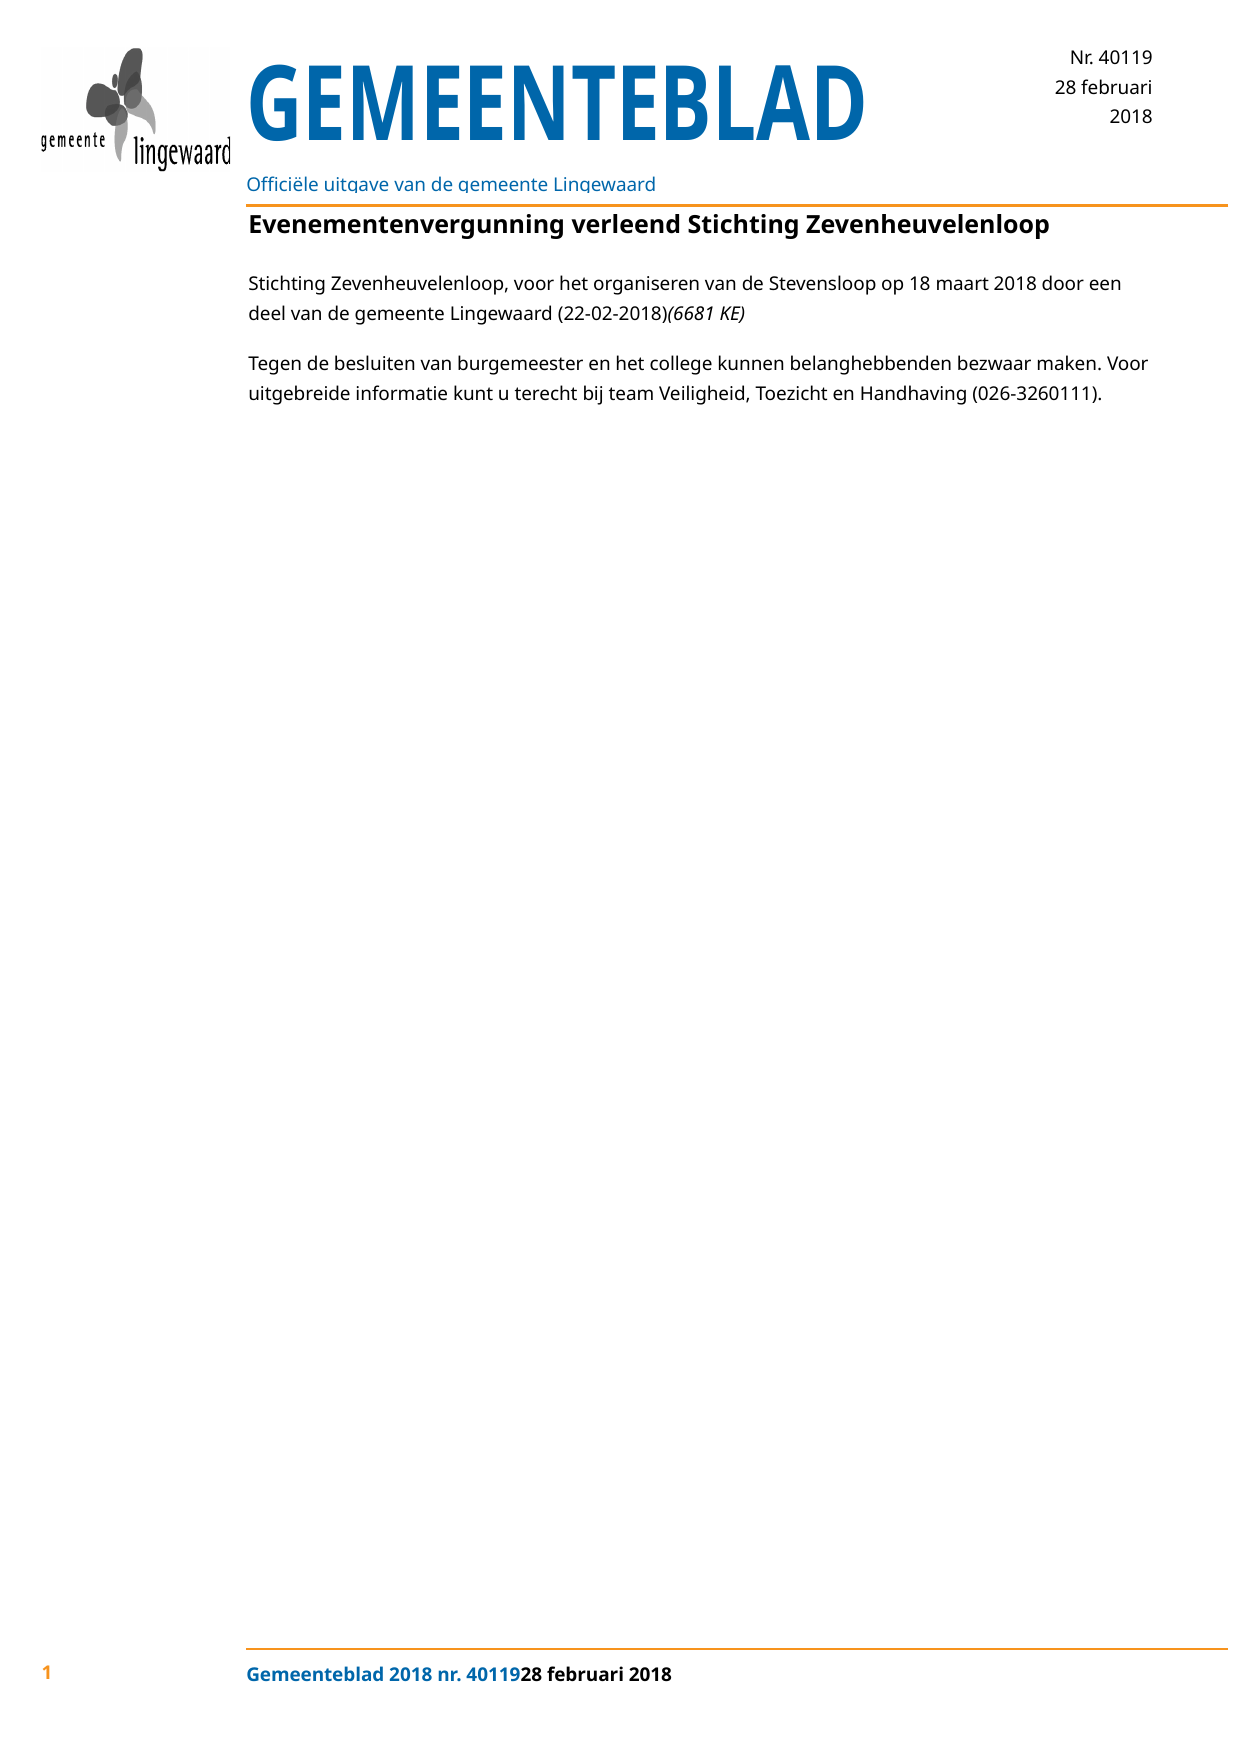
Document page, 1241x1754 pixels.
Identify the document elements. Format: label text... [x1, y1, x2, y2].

text Tegen de besluiten van burgemeester en het college kunnen belanghebbenden bezwaar maken. Voor uitgebreide informatie kunt u terecht bij team Veiligheid, Toezicht en Handhaving (026-3260111). [248, 350, 1152, 406]
text Evenementenvergunning verleend Stichting Zevenheuvelenloop [248, 207, 1152, 241]
text Stichting Zevenheuvelenloop, voor het organiseren van de Stevensloop op 18 maart 2018 door een deel van de gemeente Lingewaard (22-02-2018)(6681 KE) [248, 270, 1152, 326]
picture [41, 47, 231, 172]
